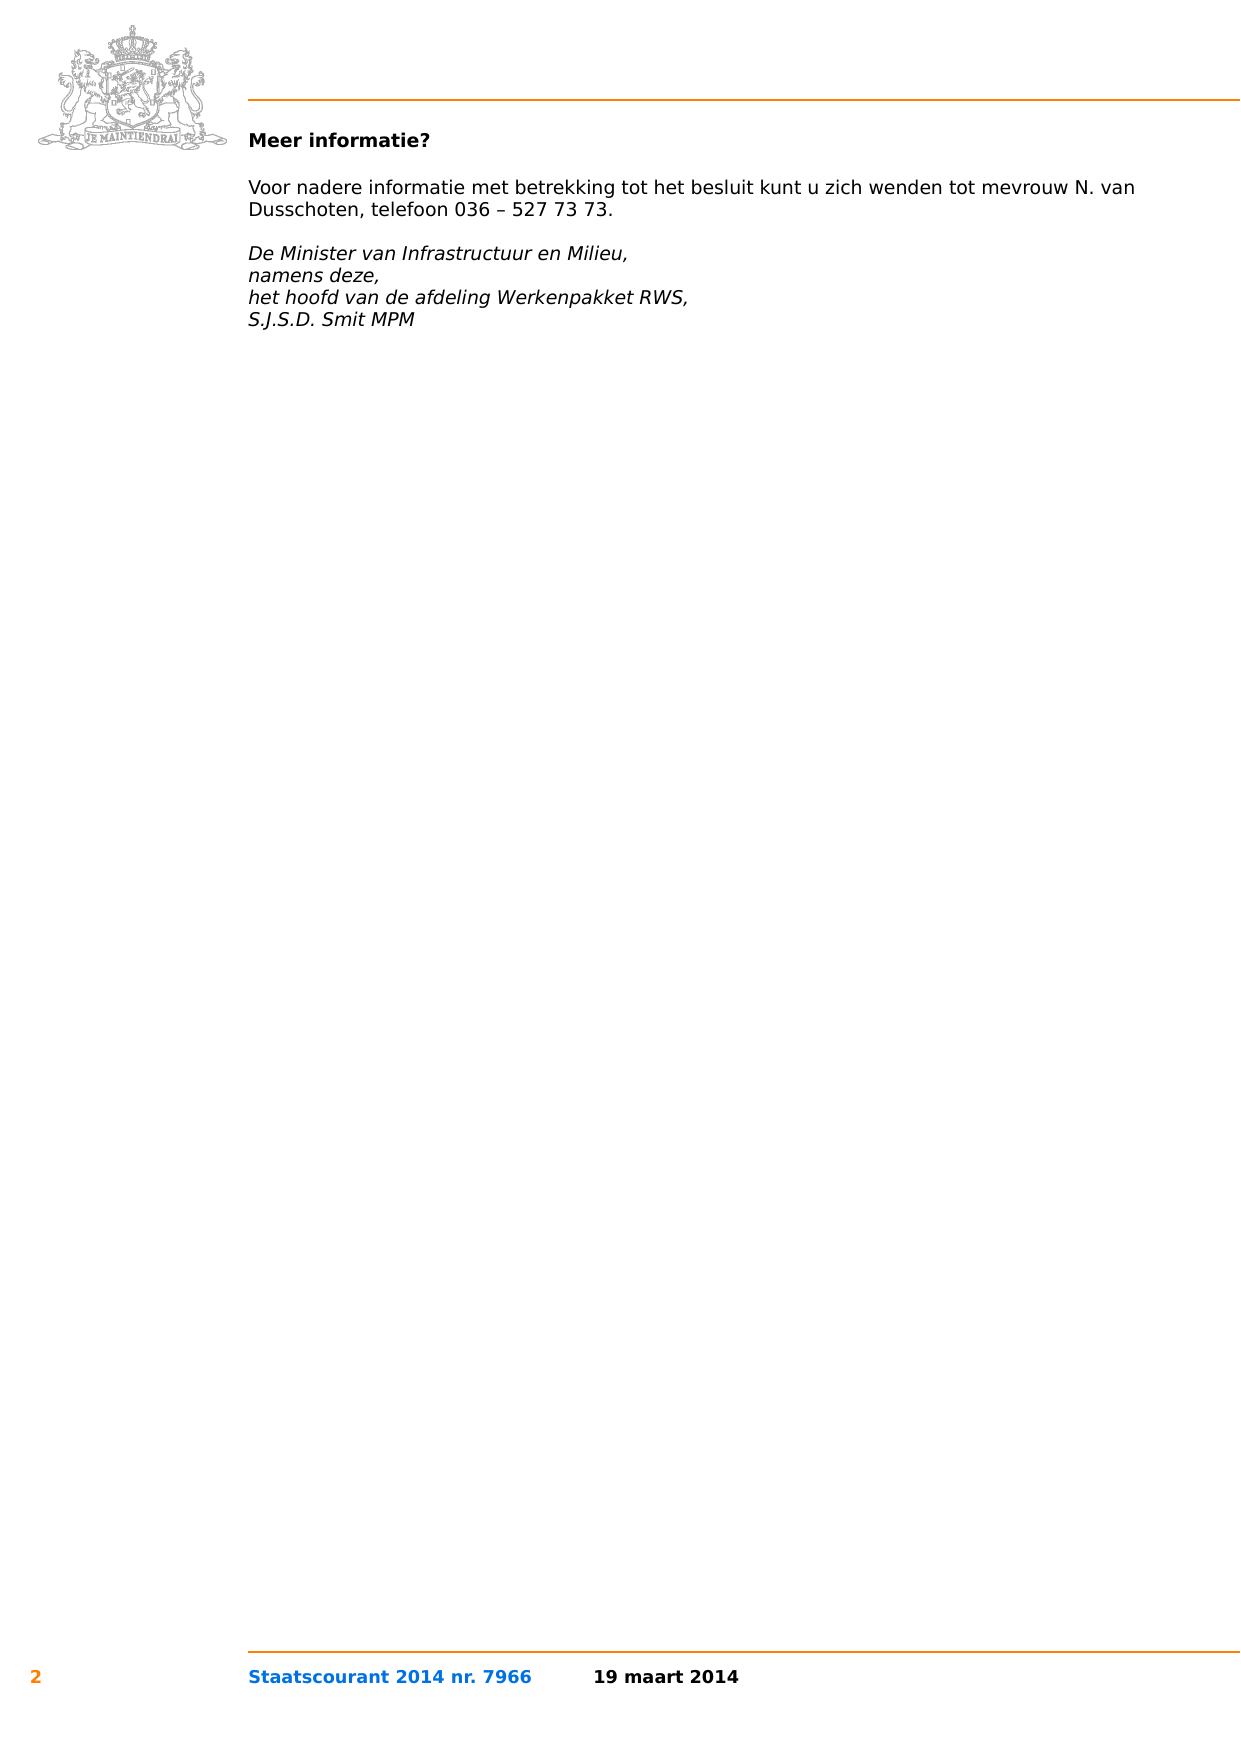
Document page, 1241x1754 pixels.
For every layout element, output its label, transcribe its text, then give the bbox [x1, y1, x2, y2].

subtitle Meer informatie? [248, 130, 1163, 152]
picture [38, 25, 227, 150]
text De Minister van Infrastructuur en Milieu, namens deze, het hoofd van de afdeling Werkenpakket RWS, S.J.S.D. Smit MPM [248, 243, 1163, 331]
text Voor nadere informatie met betrekking tot het besluit kunt u zich wenden tot mevrouw N. van Dusschoten, telefoon 036 – 527 73 73. [248, 177, 1163, 221]
